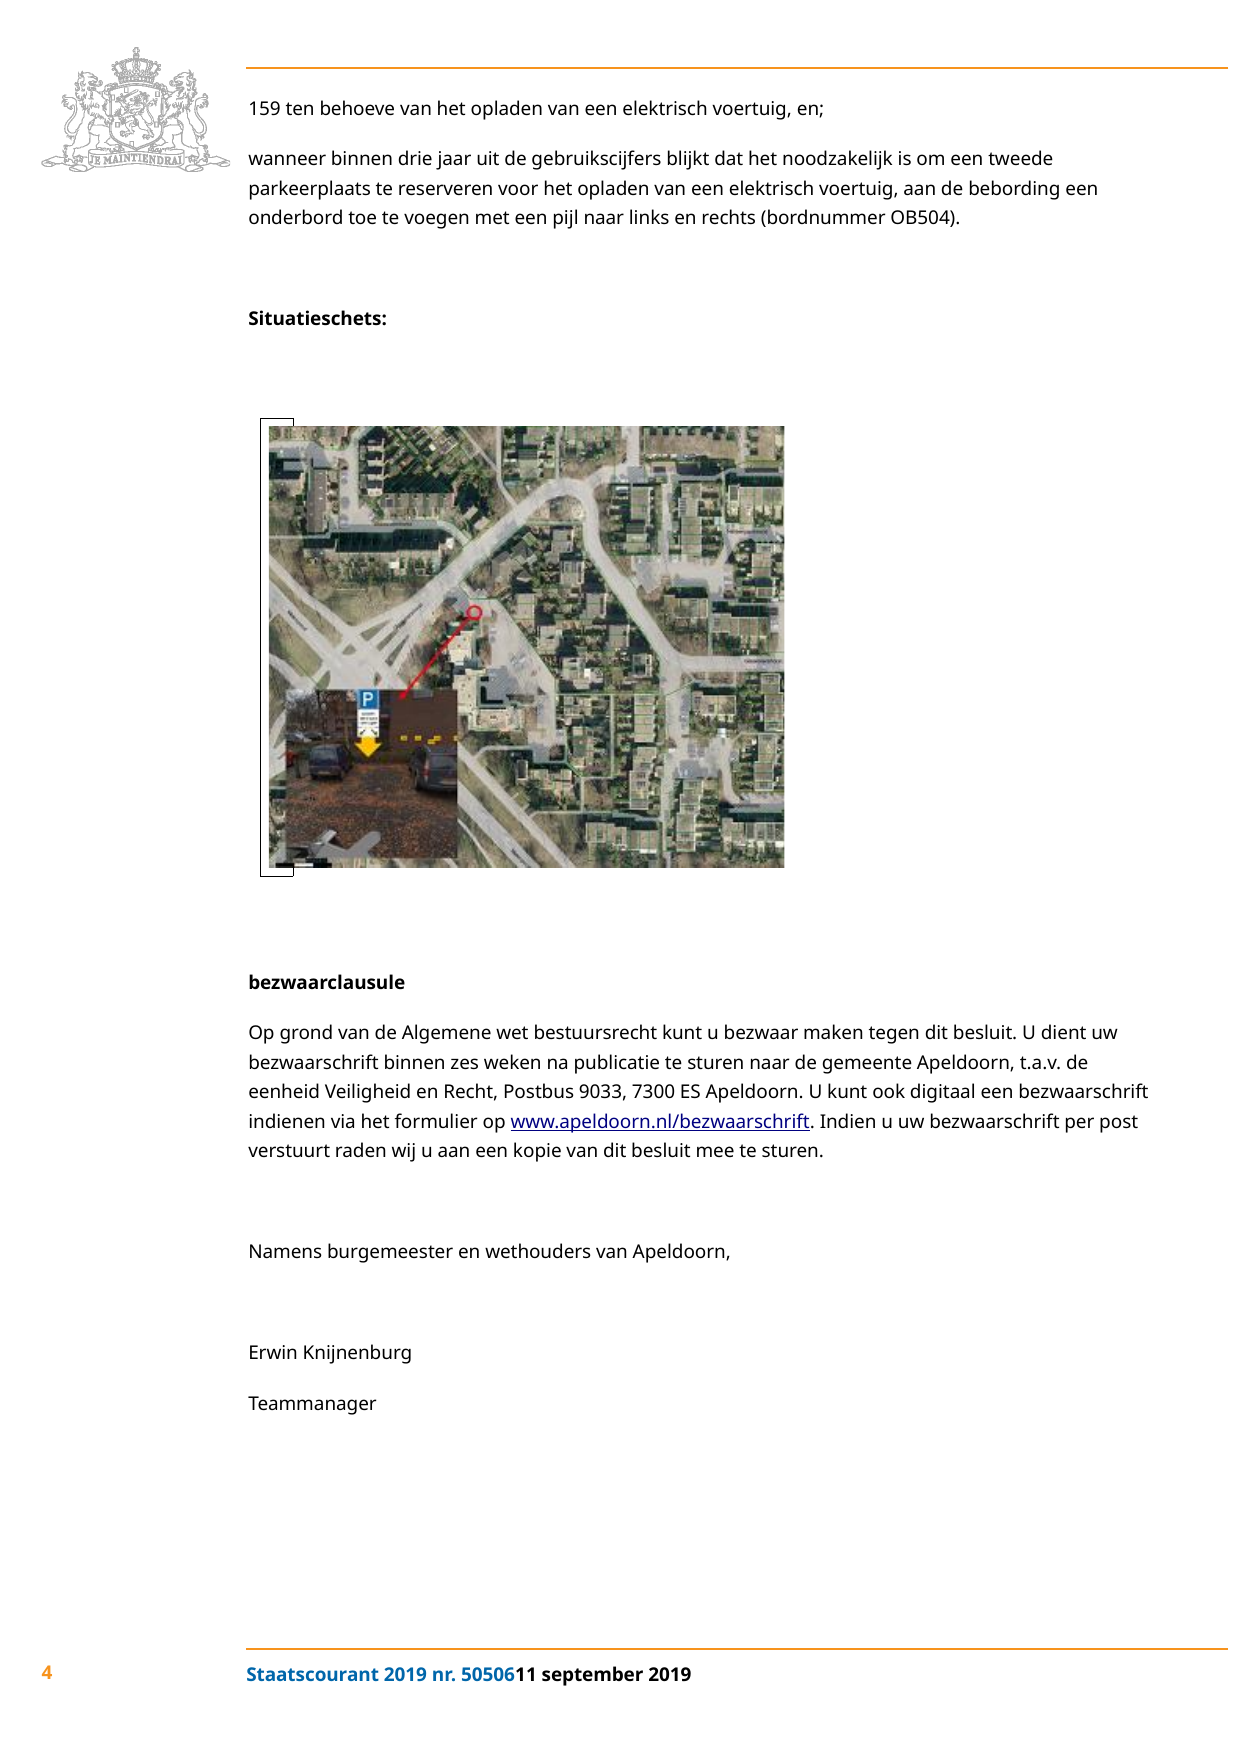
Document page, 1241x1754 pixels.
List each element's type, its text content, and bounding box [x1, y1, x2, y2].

text Op grond van de Algemene wet bestuursrecht kunt u bezwaar maken tegen dit besluit. U dient uw bezwaarschrift binnen zes weken na publicatie te sturen naar de gemeente Apeldoorn, t.a.v. de eenheid Veiligheid en Recht, Postbus 9033, 7300 ES Apeldoorn. U kunt ook digitaal een bezwaarschrift indienen via het formulier op www.apeldoorn.nl/bezwaarschrift. Indien u uw bezwaarschrift per post verstuurt raden wij u aan een kopie van dit besluit mee te sturen. [248, 1019, 1152, 1163]
text Situatieschets: [248, 305, 1152, 331]
text Erwin Knijnenburg [248, 1339, 1152, 1365]
text Teammanager [248, 1390, 1152, 1416]
text Namens burgemeester en wethouders van Apeldoorn, [248, 1238, 1152, 1264]
text wanneer binnen drie jaar uit de gebruikscijfers blijkt dat het noodzakelijk is om een tweede parkeerplaats te reserveren voor het opladen van een elektrisch voertuig, aan de bebording een onderbord toe te voegen met een pijl naar links en rechts (bordnummer OB504). [248, 145, 1152, 230]
text bezwaarclausule [248, 969, 1152, 995]
picture [268, 426, 785, 868]
picture [41, 47, 231, 172]
text 159 ten behoeve van het opladen van een elektrisch voertuig, en; [248, 95, 1152, 121]
